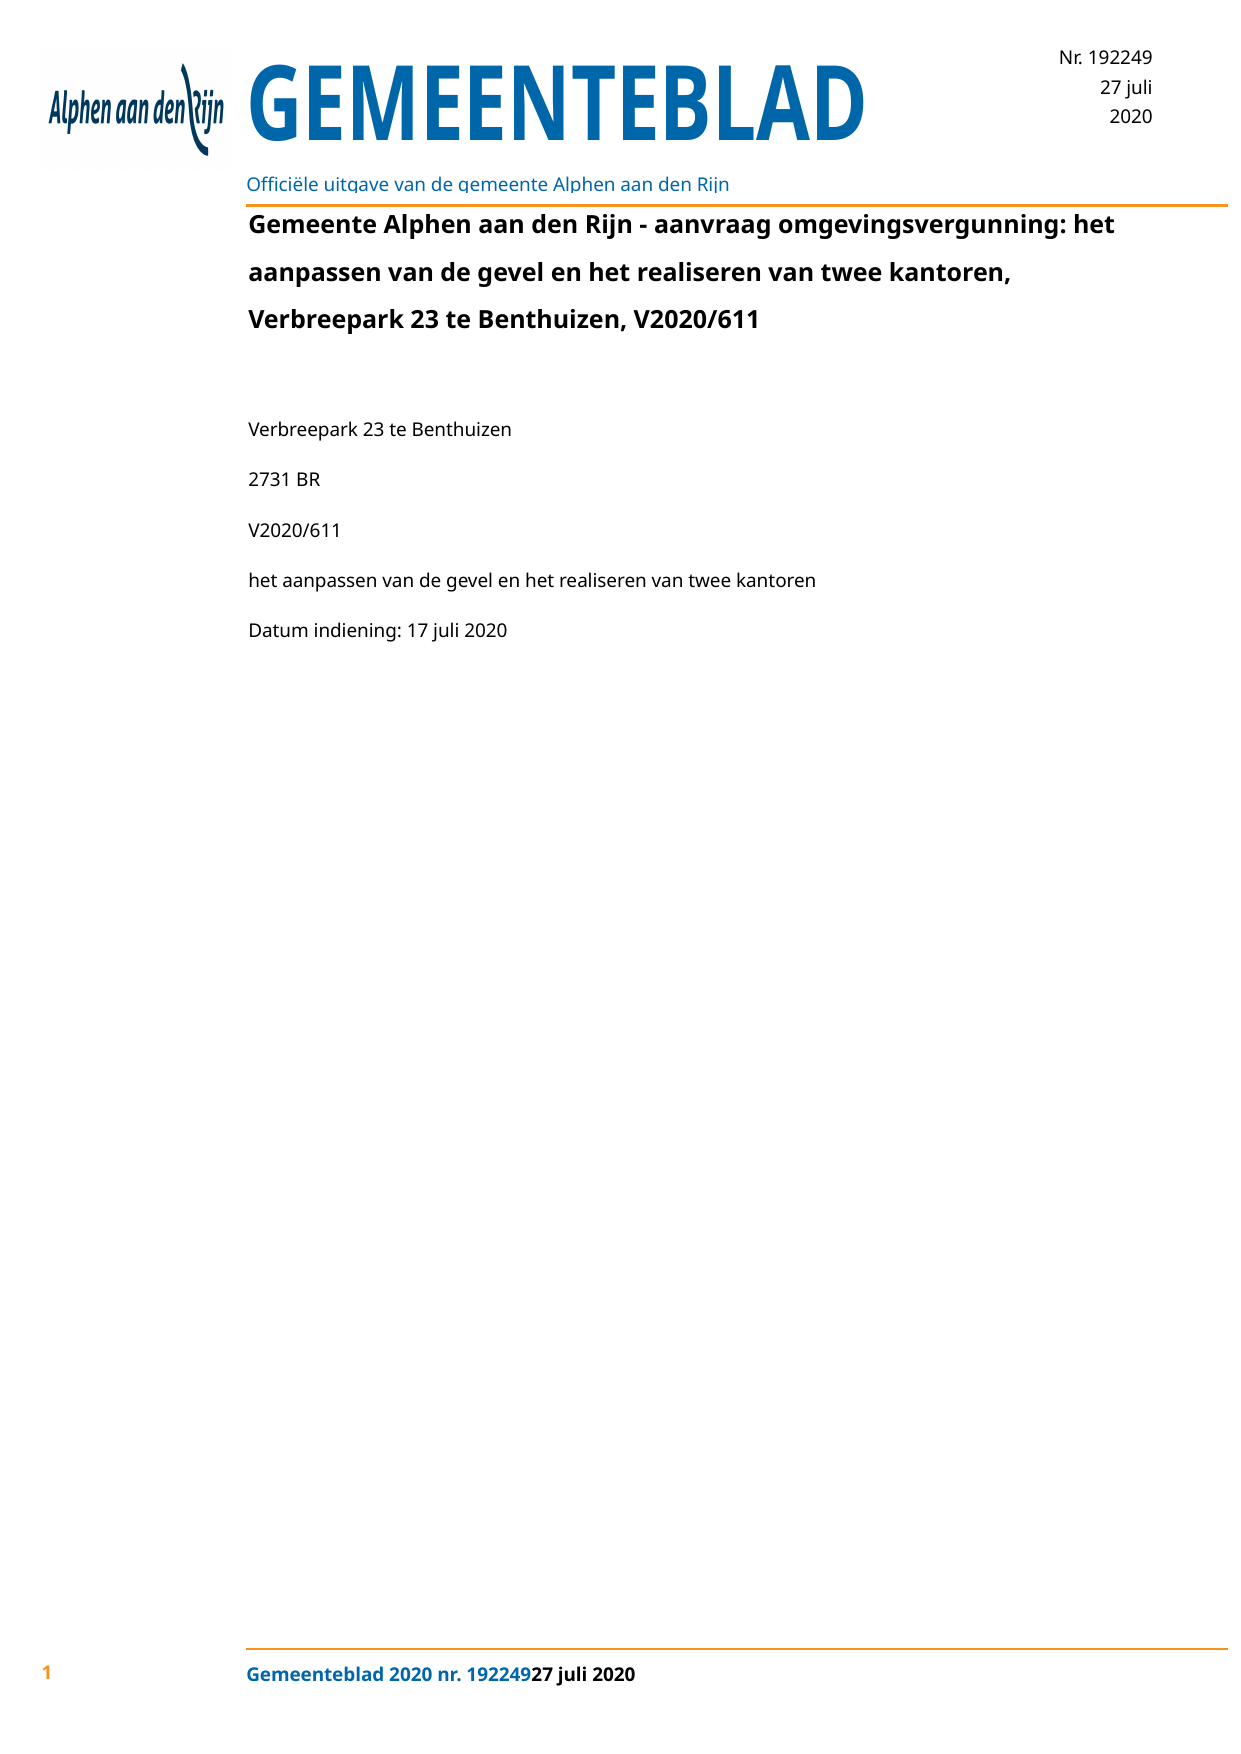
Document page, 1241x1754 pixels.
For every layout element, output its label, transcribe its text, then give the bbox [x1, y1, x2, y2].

text Gemeente Alphen aan den Rijn - aanvraag omgevingsvergunning: het aanpassen van de gevel en het realiseren van twee kantoren, Verbreepark 23 te Benthuizen, V2020/611 [248, 207, 1152, 336]
text het aanpassen van de gevel en het realiseren van twee kantoren [248, 567, 1152, 593]
picture [41, 47, 231, 172]
text V2020/611 [248, 517, 1152, 542]
text Datum indiening: 17 juli 2020 [248, 618, 1152, 643]
text Verbreepark 23 te Benthuizen [248, 416, 1152, 442]
text 2731 BR [248, 466, 1152, 492]
